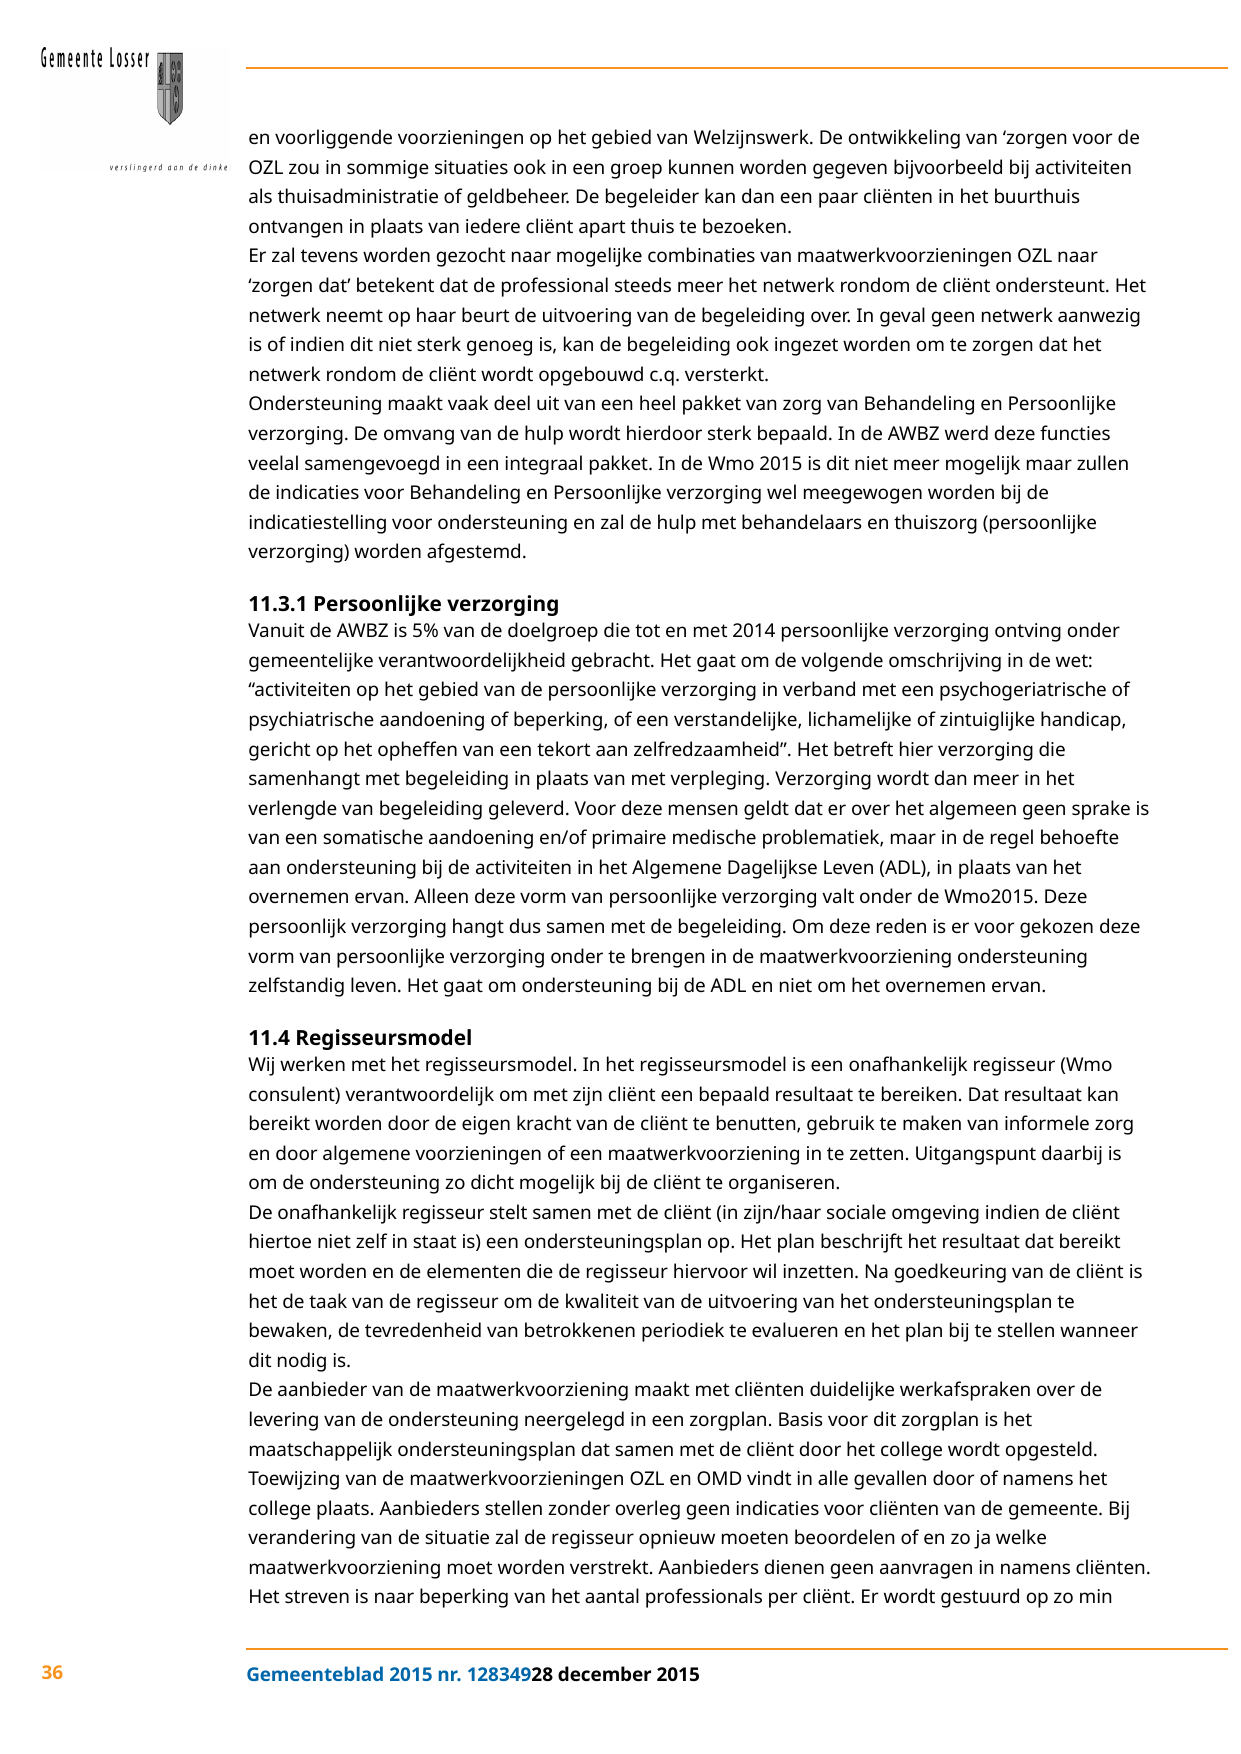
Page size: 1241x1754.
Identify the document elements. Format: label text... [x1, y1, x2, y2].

text Ondersteuning maakt vaak deel uit van een heel pakket van zorg van Behandeling en Persoonlijke verzorging. De omvang van de hulp wordt hierdoor sterk bepaald. In de AWBZ werd deze functies veelal samengevoegd in een integraal pakket. In de Wmo 2015 is dit niet meer mogelijk maar zullen de indicaties voor Behandeling en Persoonlijke verzorging wel meegewogen worden bij de indicatiestelling voor ondersteuning en zal de hulp met behandelaars en thuiszorg (persoonlijke verzorging) worden afgestemd. [248, 391, 1152, 564]
text De aanbieder van de maatwerkvoorziening maakt met cliënten duidelijke werkafspraken over de levering van de ondersteuning neergelegd in een zorgplan. Basis voor dit zorgplan is het maatschappelijk ondersteuningsplan dat samen met de cliënt door het college wordt opgesteld. Toewijzing van de maatwerkvoorzieningen OZL en OMD vindt in alle gevallen door of namens het college plaats. Aanbieders stellen zonder overleg geen indicaties voor cliënten van de gemeente. Bij verandering van de situatie zal de regisseur opnieuw moeten beoordelen of en zo ja welke maatwerkvoorziening moet worden verstrekt. Aanbieders dienen geen aanvragen in namens cliënten. [248, 1377, 1152, 1580]
text De onafhankelijk regisseur stelt samen met de cliënt (in zijn/haar sociale omgeving indien de cliënt hiertoe niet zelf in staat is) een ondersteuningsplan op. Het plan beschrijft het resultaat dat bereikt moet worden en de elementen die de regisseur hiervoor wil inzetten. Na goedkeuring van de cliënt is het de taak van de regisseur om de kwaliteit van de uitvoering van het ondersteuningsplan te bewaken, de tevredenheid van betrokkenen periodiek te evalueren en het plan bij te stellen wanneer dit nodig is. [248, 1199, 1152, 1373]
text Vanuit de AWBZ is 5% van de doelgroep die tot en met 2014 persoonlijke verzorging ontving onder gemeentelijke verantwoordelijkheid gebracht. Het gaat om de volgende omschrijving in de wet: “activiteiten op het gebied van de persoonlijke verzorging in verband met een psychogeriatrische of psychiatrische aandoening of beperking, of een verstandelijke, lichamelijke of zintuiglijke handicap, gericht op het opheffen van een tekort aan zelfredzaamheid”. Het betreft hier verzorging die samenhangt met begeleiding in plaats van met verpleging. Verzorging wordt dan meer in het verlengde van begeleiding geleverd. Voor deze mensen geldt dat er over het algemeen geen sprake is van een somatische aandoening en/of primaire medische problematiek, maar in de regel behoefte aan ondersteuning bij de activiteiten in het Algemene Dagelijkse Leven (ADL), in plaats van het overnemen ervan. Alleen deze vorm van persoonlijke verzorging valt onder de Wmo2015. Deze persoonlijk verzorging hangt dus samen met de begeleiding. Om deze reden is er voor gekozen deze vorm van persoonlijke verzorging onder te brengen in de maatwerkvoorziening ondersteuning zelfstandig leven. Het gaat om ondersteuning bij de ADL en niet om het overnemen ervan. [248, 617, 1152, 998]
picture [41, 47, 231, 172]
text en voorliggende voorzieningen op het gebied van Welzijnswerk. De ontwikkeling van ‘zorgen voor de OZL zou in sommige situaties ook in een groep kunnen worden gegeven bijvoorbeeld bij activiteiten als thuisadministratie of geldbeheer. De begeleider kan dan een paar cliënten in het buurthuis ontvangen in plaats van iedere cliënt apart thuis te bezoeken. [248, 124, 1152, 239]
text 11.4 Regisseursmodel [248, 1023, 1152, 1051]
text Het streven is naar beperking van het aantal professionals per cliënt. Er wordt gestuurd op zo min [248, 1584, 1152, 1609]
text Er zal tevens worden gezocht naar mogelijke combinaties van maatwerkvoorzieningen OZL naar ‘zorgen dat’ betekent dat de professional steeds meer het netwerk rondom de cliënt ondersteunt. Het netwerk neemt op haar beurt de uitvoering van de begeleiding over. In geval geen netwerk aanwezig is of indien dit niet sterk genoeg is, kan de begeleiding ook ingezet worden om te zorgen dat het netwerk rondom de cliënt wordt opgebouwd c.q. versterkt. [248, 243, 1152, 387]
text 11.3.1 Persoonlijke verzorging [248, 589, 1152, 617]
text Wij werken met het regisseursmodel. In het regisseursmodel is een onafhankelijk regisseur (Wmo consulent) verantwoordelijk om met zijn cliënt een bepaald resultaat te bereiken. Dat resultaat kan bereikt worden door de eigen kracht van de cliënt te benutten, gebruik te maken van informele zorg en door algemene voorzieningen of een maatwerkvoorziening in te zetten. Uitgangspunt daarbij is om de ondersteuning zo dicht mogelijk bij de cliënt te organiseren. [248, 1051, 1152, 1195]
